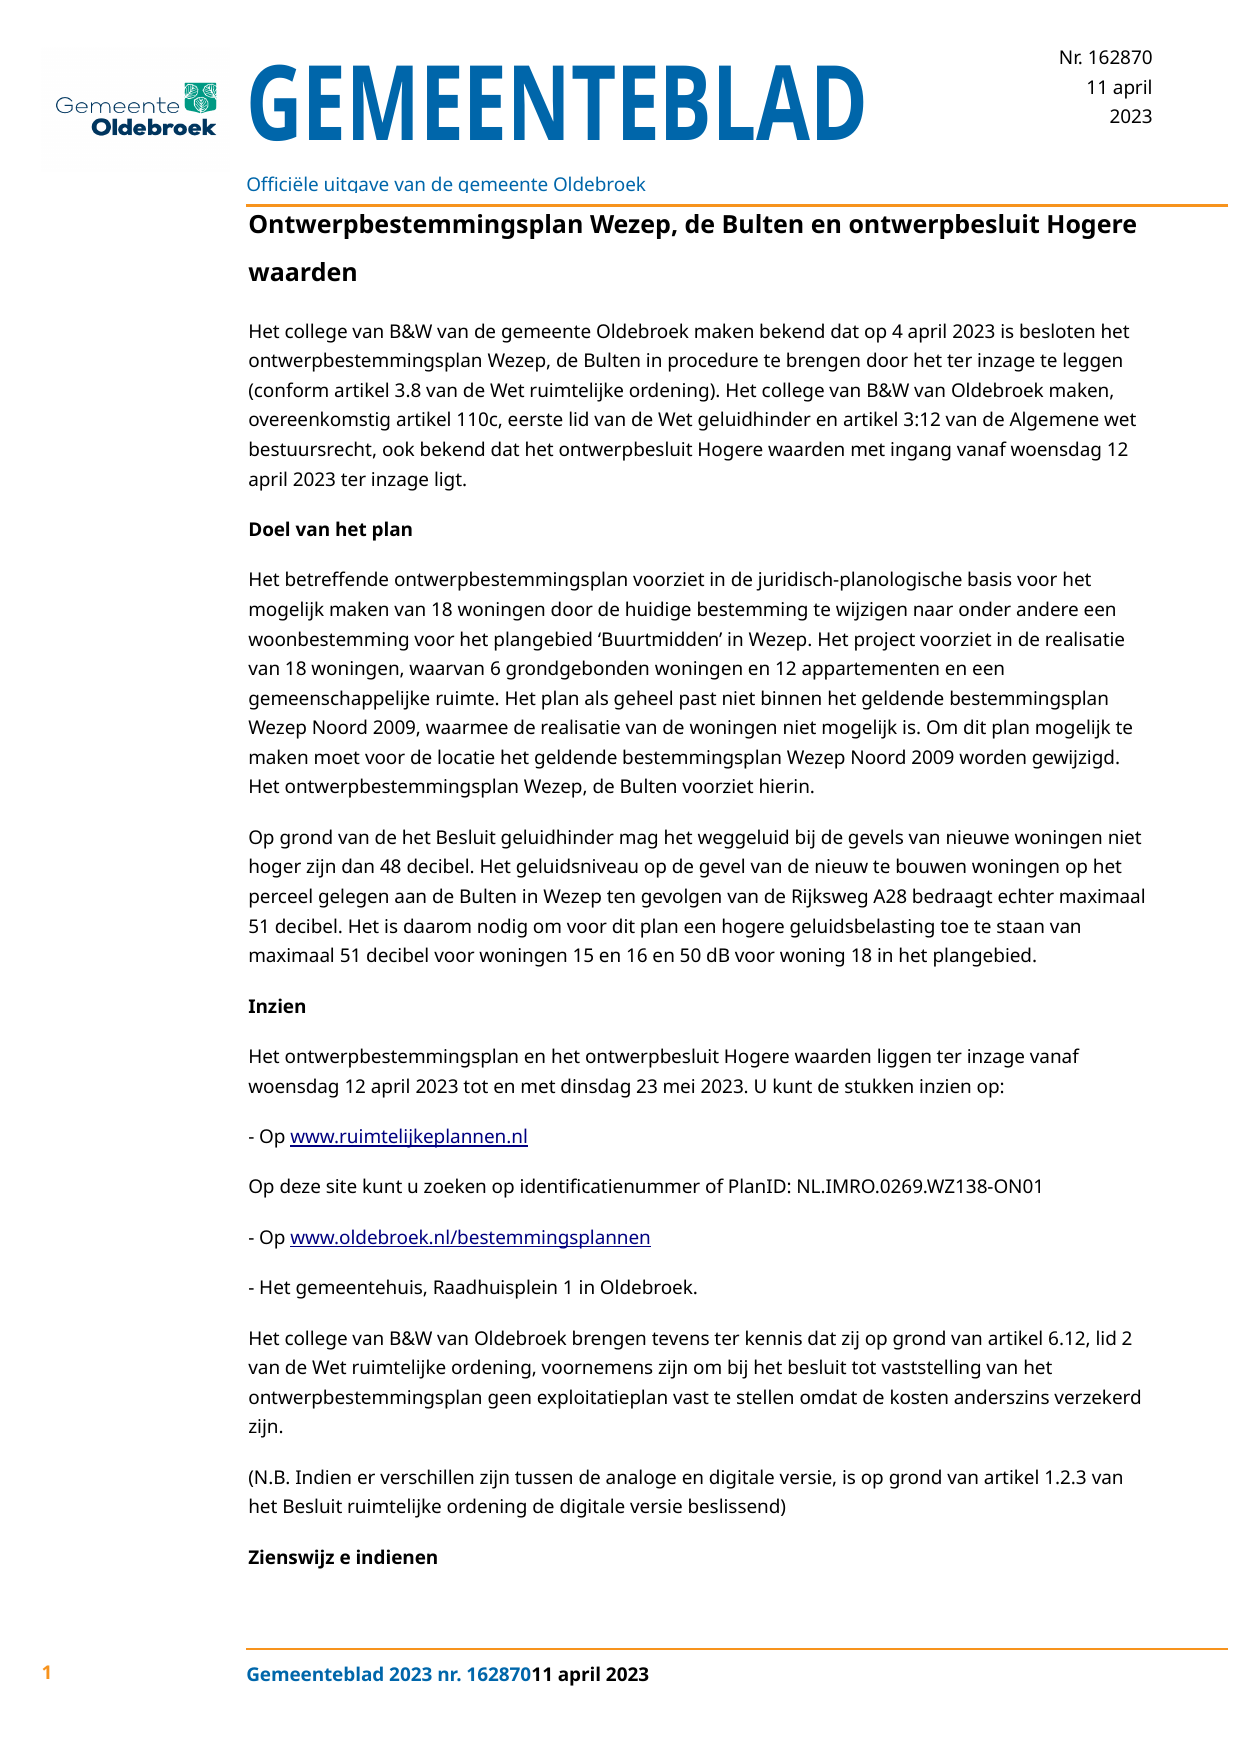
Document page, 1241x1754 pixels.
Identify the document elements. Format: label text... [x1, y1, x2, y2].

text Het betreffende ontwerpbestemmingsplan voorziet in de juridisch-planologische basis voor het mogelijk maken van 18 woningen door de huidige bestemming te wijzigen naar onder andere een woonbestemming voor het plangebied ‘Buurtmidden’ in Wezep. Het project voorziet in de realisatie van 18 woningen, waarvan 6 grondgebonden woningen en 12 appartementen en een gemeenschappelijke ruimte. Het plan als geheel past niet binnen het geldende bestemmingsplan Wezep Noord 2009, waarmee de realisatie van de woningen niet mogelijk is. Om dit plan mogelijk te maken moet voor de locatie het geldende bestemmingsplan Wezep Noord 2009 worden gewijzigd. Het ontwerpbestemmingsplan Wezep, de Bulten voorziet hierin. [248, 567, 1152, 799]
text Het ontwerpbestemmingsplan en het ontwerpbesluit Hogere waarden liggen ter inzage vanaf woensdag 12 april 2023 tot en met dinsdag 23 mei 2023. U kunt de stukken inzien op: [248, 1043, 1152, 1099]
text Inzien [248, 993, 1152, 1019]
text Ontwerpbestemmingsplan Wezep, de Bulten en ontwerpbesluit Hogere waarden [248, 207, 1152, 288]
text - Op www.oldebroek.nl/bestemmingsplannen [248, 1224, 1152, 1250]
text Doel van het plan [248, 516, 1152, 542]
text Op grond van de het Besluit geluidhinder mag het weggeluid bij de gevels van nieuwe woningen niet hoger zijn dan 48 decibel. Het geluidsniveau op de gevel van de nieuw te bouwen woningen op het perceel gelegen aan de Bulten in Wezep ten gevolgen van de Rijksweg A28 bedraagt echter maximaal 51 decibel. Het is daarom nodig om voor dit plan een hogere geluidsbelasting toe te staan van maximaal 51 decibel voor woningen 15 en 16 en 50 dB voor woning 18 in het plangebied. [248, 824, 1152, 968]
text Zienswijz e indienen [248, 1544, 1152, 1570]
text - Op www.ruimtelijkeplannen.nl [248, 1123, 1152, 1149]
text - Het gemeentehuis, Raadhuisplein 1 in Oldebroek. [248, 1274, 1152, 1300]
text (N.B. Indien er verschillen zijn tussen de analoge en digitale versie, is op grond van artikel 1.2.3 van het Besluit ruimtelijke ordening de digitale versie beslissend) [248, 1464, 1152, 1519]
text Het college van B&W van Oldebroek brengen tevens ter kennis dat zij op grond van artikel 6.12, lid 2 van de Wet ruimtelijke ordening, voornemens zijn om bij het besluit tot vaststelling van het ontwerpbestemmingsplan geen exploitatieplan vast te stellen omdat de kosten anderszins verzekerd zijn. [248, 1325, 1152, 1439]
text Het college van B&W van de gemeente Oldebroek maken bekend dat op 4 april 2023 is besloten het ontwerpbestemmingsplan Wezep, de Bulten in procedure te brengen door het ter inzage te leggen (conform artikel 3.8 van de Wet ruimtelijke ordening). Het college van B&W van Oldebroek maken, overeenkomstig artikel 110c, eerste lid van de Wet geluidhinder en artikel 3:12 van de Algemene wet bestuursrecht, ook bekend dat het ontwerpbesluit Hogere waarden met ingang vanaf woensdag 12 april 2023 ter inzage ligt. [248, 318, 1152, 492]
text Op deze site kunt u zoeken op identificatienummer of PlanID: NL.IMRO.0269.WZ138-ON01 [248, 1174, 1152, 1199]
picture [41, 47, 231, 172]
